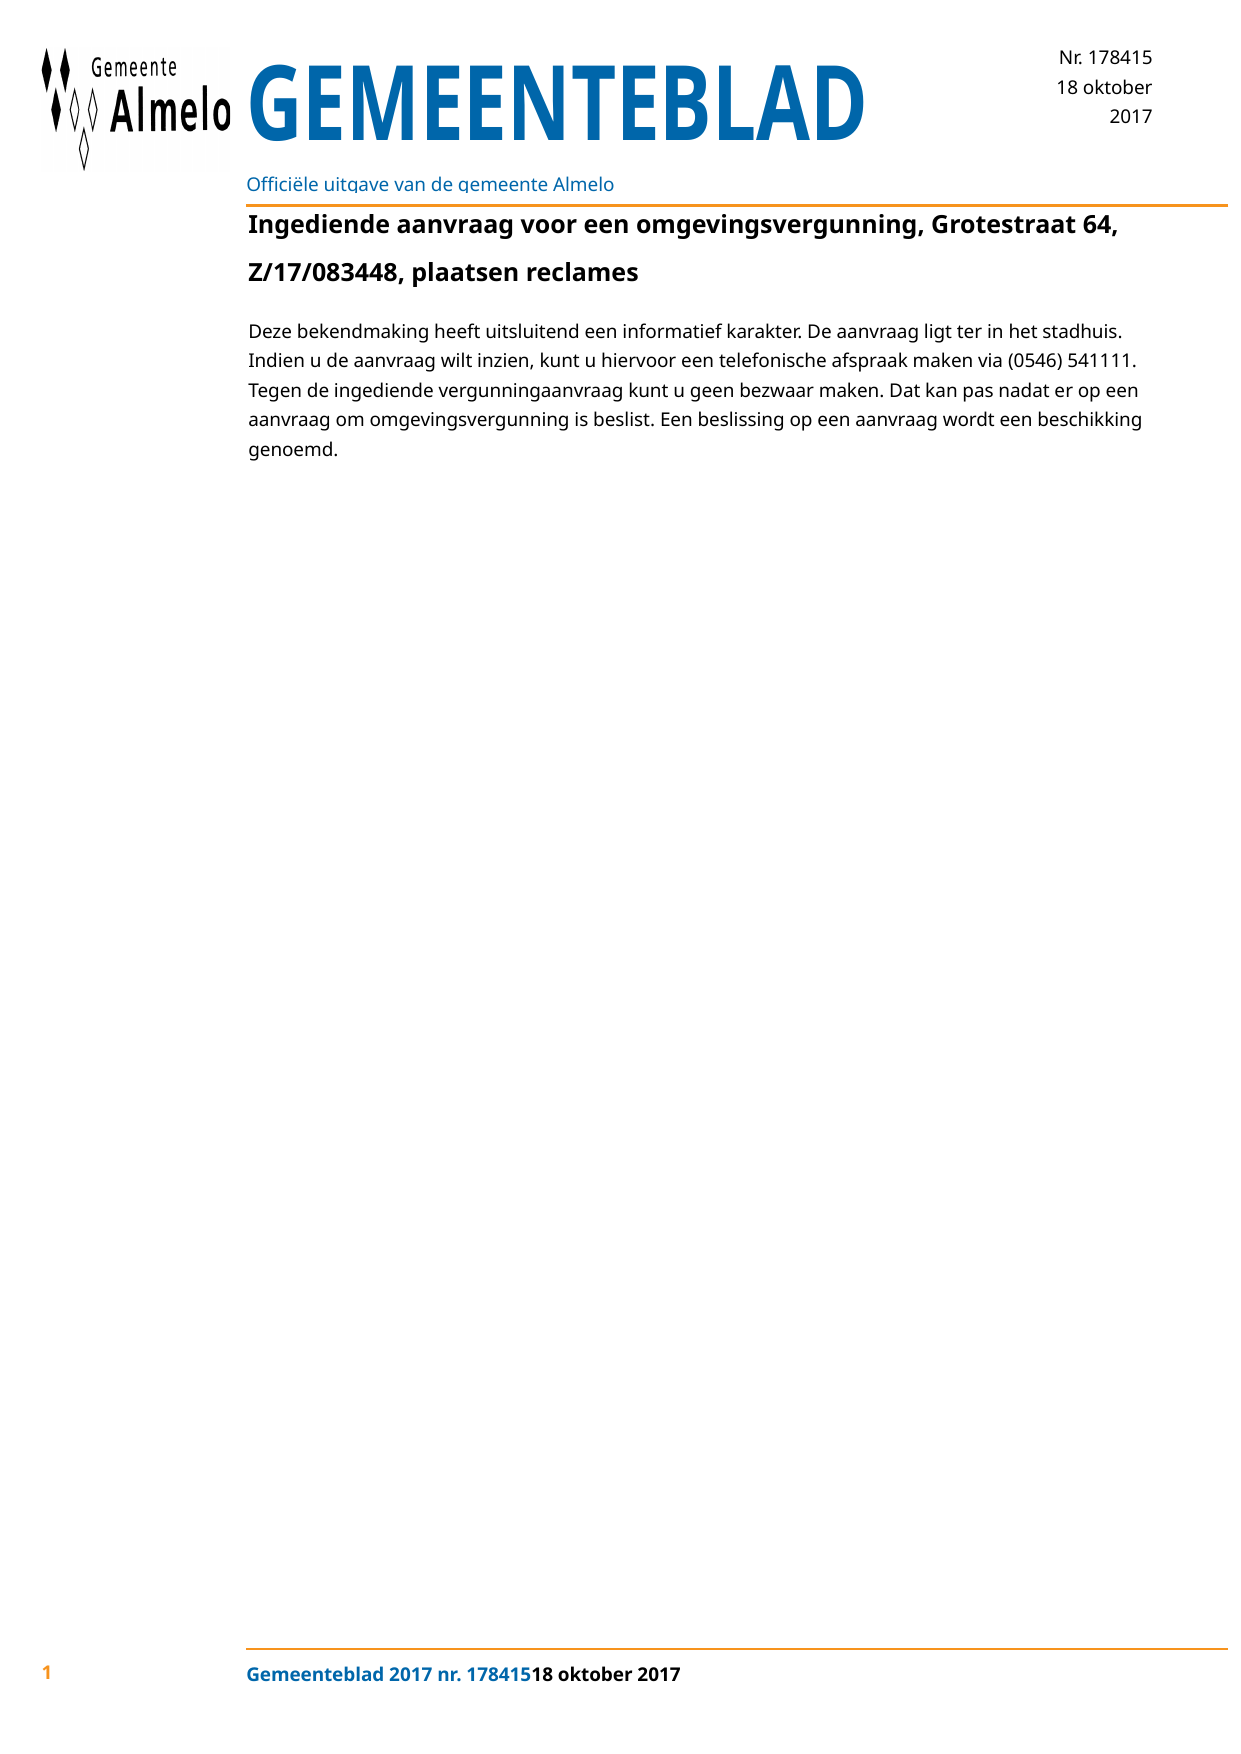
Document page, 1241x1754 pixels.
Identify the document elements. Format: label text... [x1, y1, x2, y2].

text Deze bekendmaking heeft uitsluitend een informatief karakter. De aanvraag ligt ter in het stadhuis. Indien u de aanvraag wilt inzien, kunt u hiervoor een telefonische afspraak maken via (0546) 541111. Tegen de ingediende vergunningaanvraag kunt u geen bezwaar maken. Dat kan pas nadat er op een aanvraag om omgevingsvergunning is beslist. Een beslissing op een aanvraag wordt een beschikking genoemd. [248, 318, 1152, 462]
picture [41, 47, 231, 172]
text Ingediende aanvraag voor een omgevingsvergunning, Grotestraat 64, Z/17/083448, plaatsen reclames [248, 207, 1152, 288]
